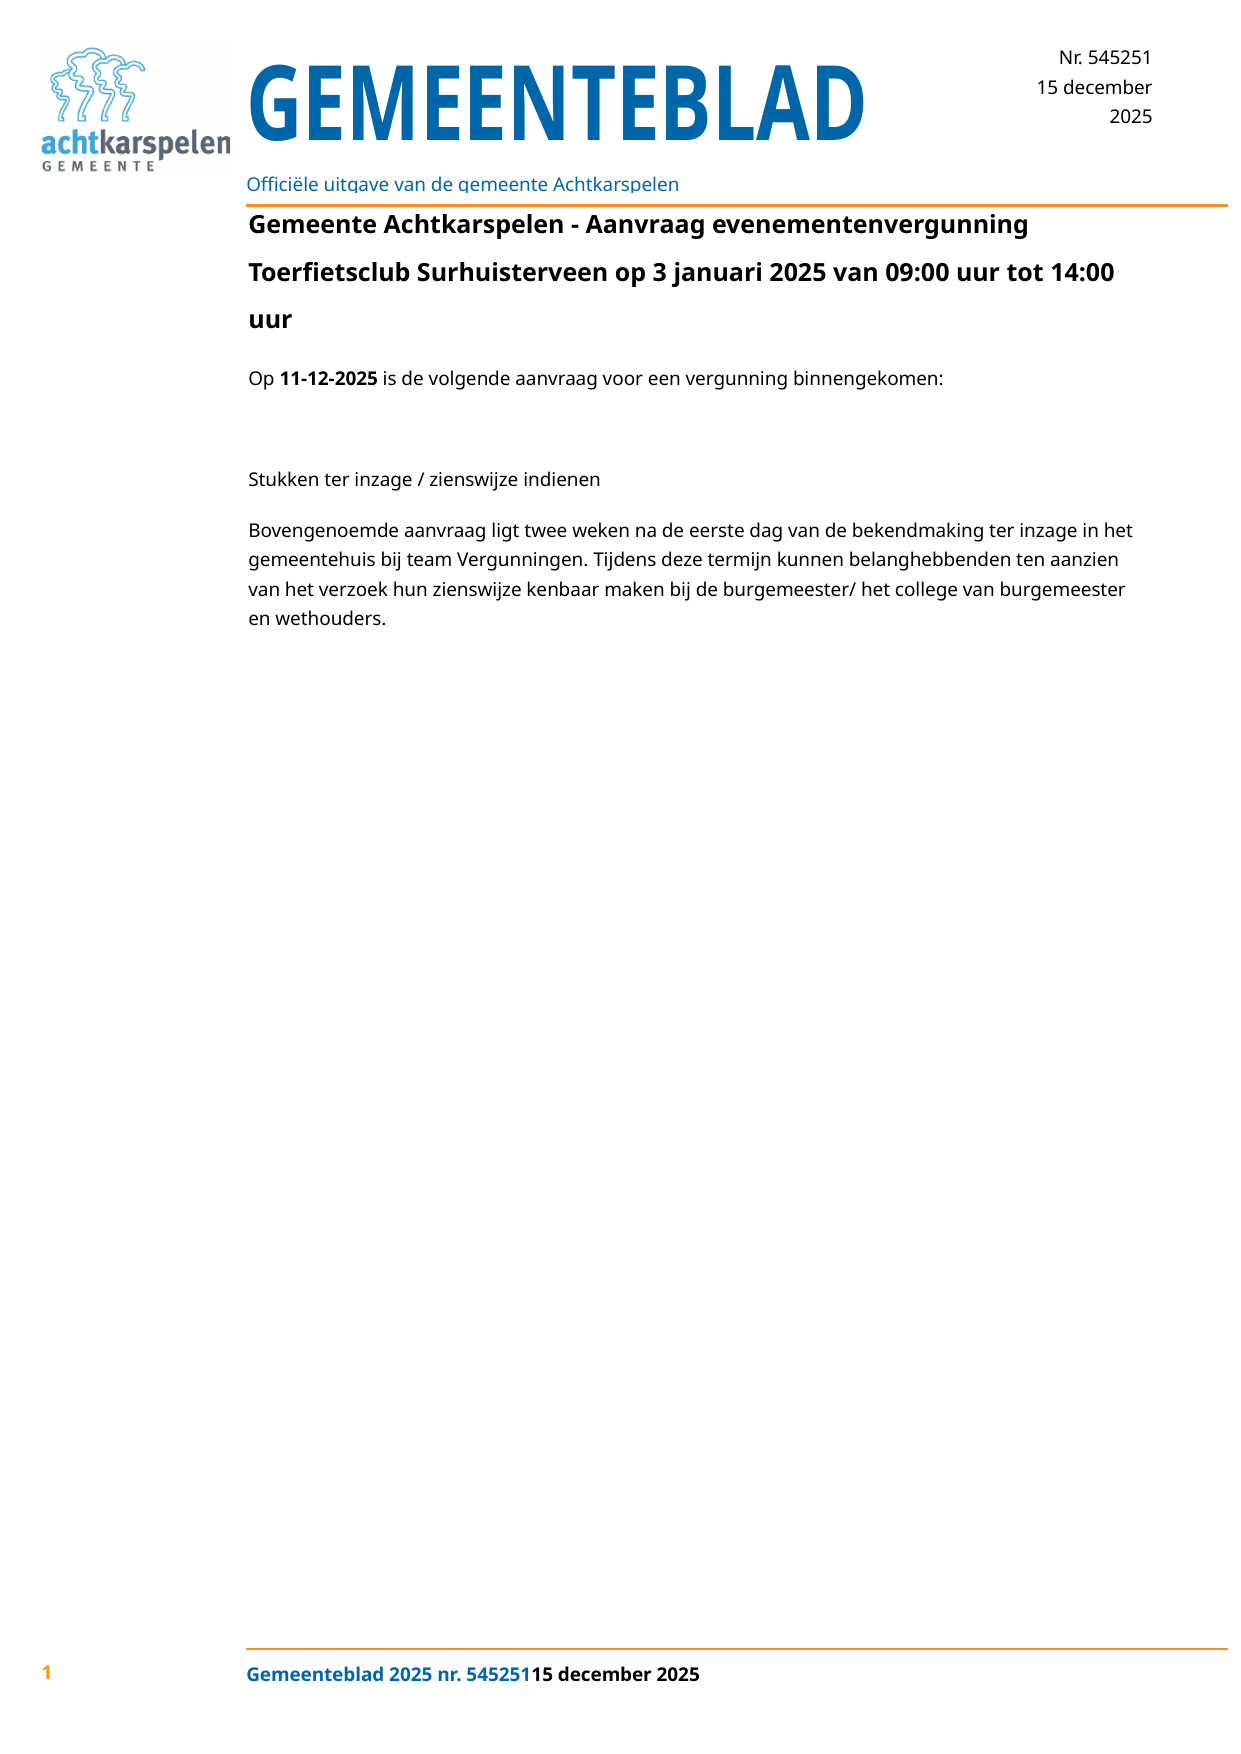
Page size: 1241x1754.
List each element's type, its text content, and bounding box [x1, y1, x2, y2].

text Op 11-12-2025 is de volgende aanvraag voor een vergunning binnengekomen: [248, 366, 1152, 391]
picture [41, 47, 231, 172]
text Stukken ter inzage / zienswijze indienen [248, 466, 1152, 492]
text Gemeente Achtkarspelen - Aanvraag evenementenvergunning Toerfietsclub Surhuisterveen op 3 januari 2025 van 09:00 uur tot 14:00 uur [248, 207, 1152, 336]
text Bovengenoemde aanvraag ligt twee weken na de eerste dag van de bekendmaking ter inzage in het gemeentehuis bij team Vergunningen. Tijdens deze termijn kunnen belanghebbenden ten aanzien van het verzoek hun zienswijze kenbaar maken bij de burgemeester/ het college van burgemeester en wethouders. [248, 517, 1152, 631]
